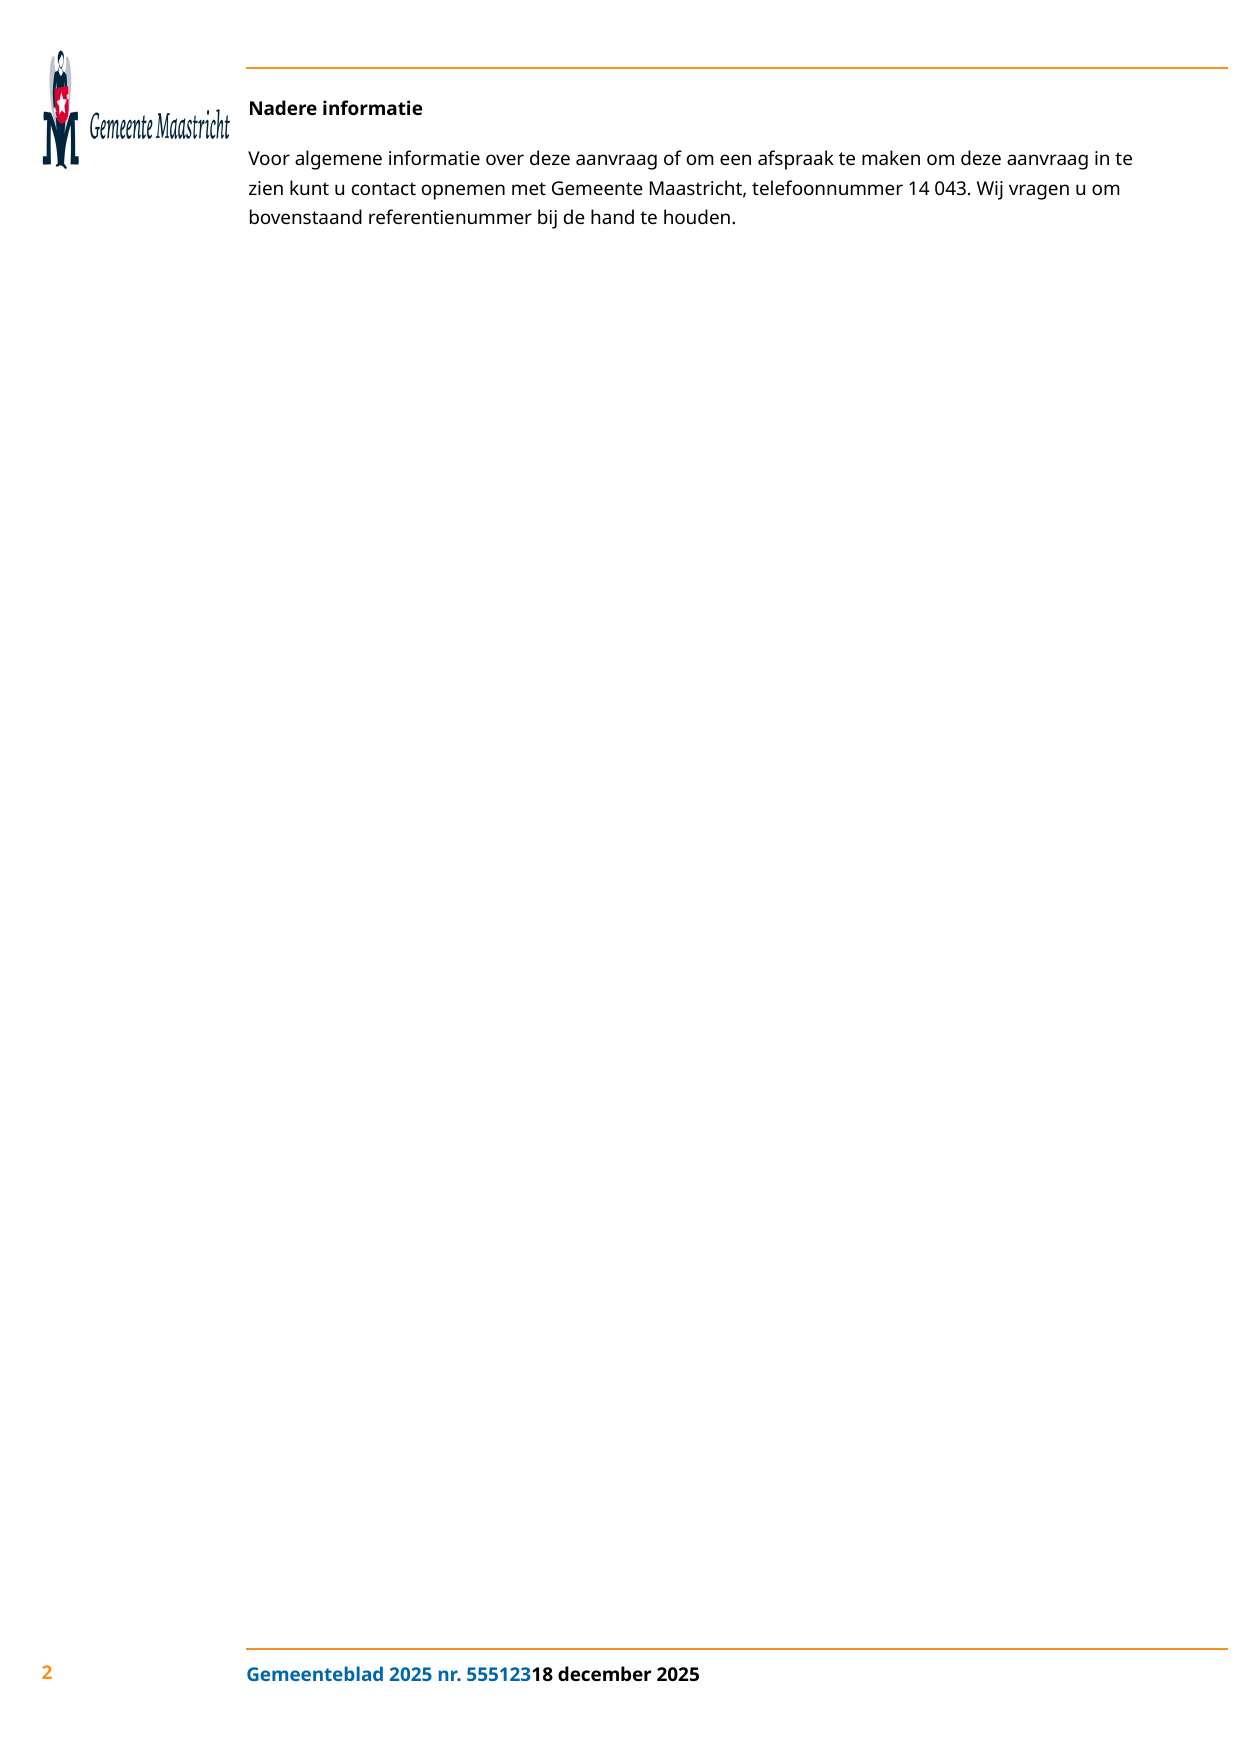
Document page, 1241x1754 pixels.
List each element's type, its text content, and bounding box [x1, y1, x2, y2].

text Voor algemene informatie over deze aanvraag of om een afspraak te maken om deze aanvraag in te zien kunt u contact opnemen met Gemeente Maastricht, telefoonnummer 14 043. Wij vragen u om bovenstaand referentienummer bij de hand te houden. [248, 145, 1152, 230]
text Nadere informatie [248, 95, 1152, 121]
picture [41, 47, 231, 172]
